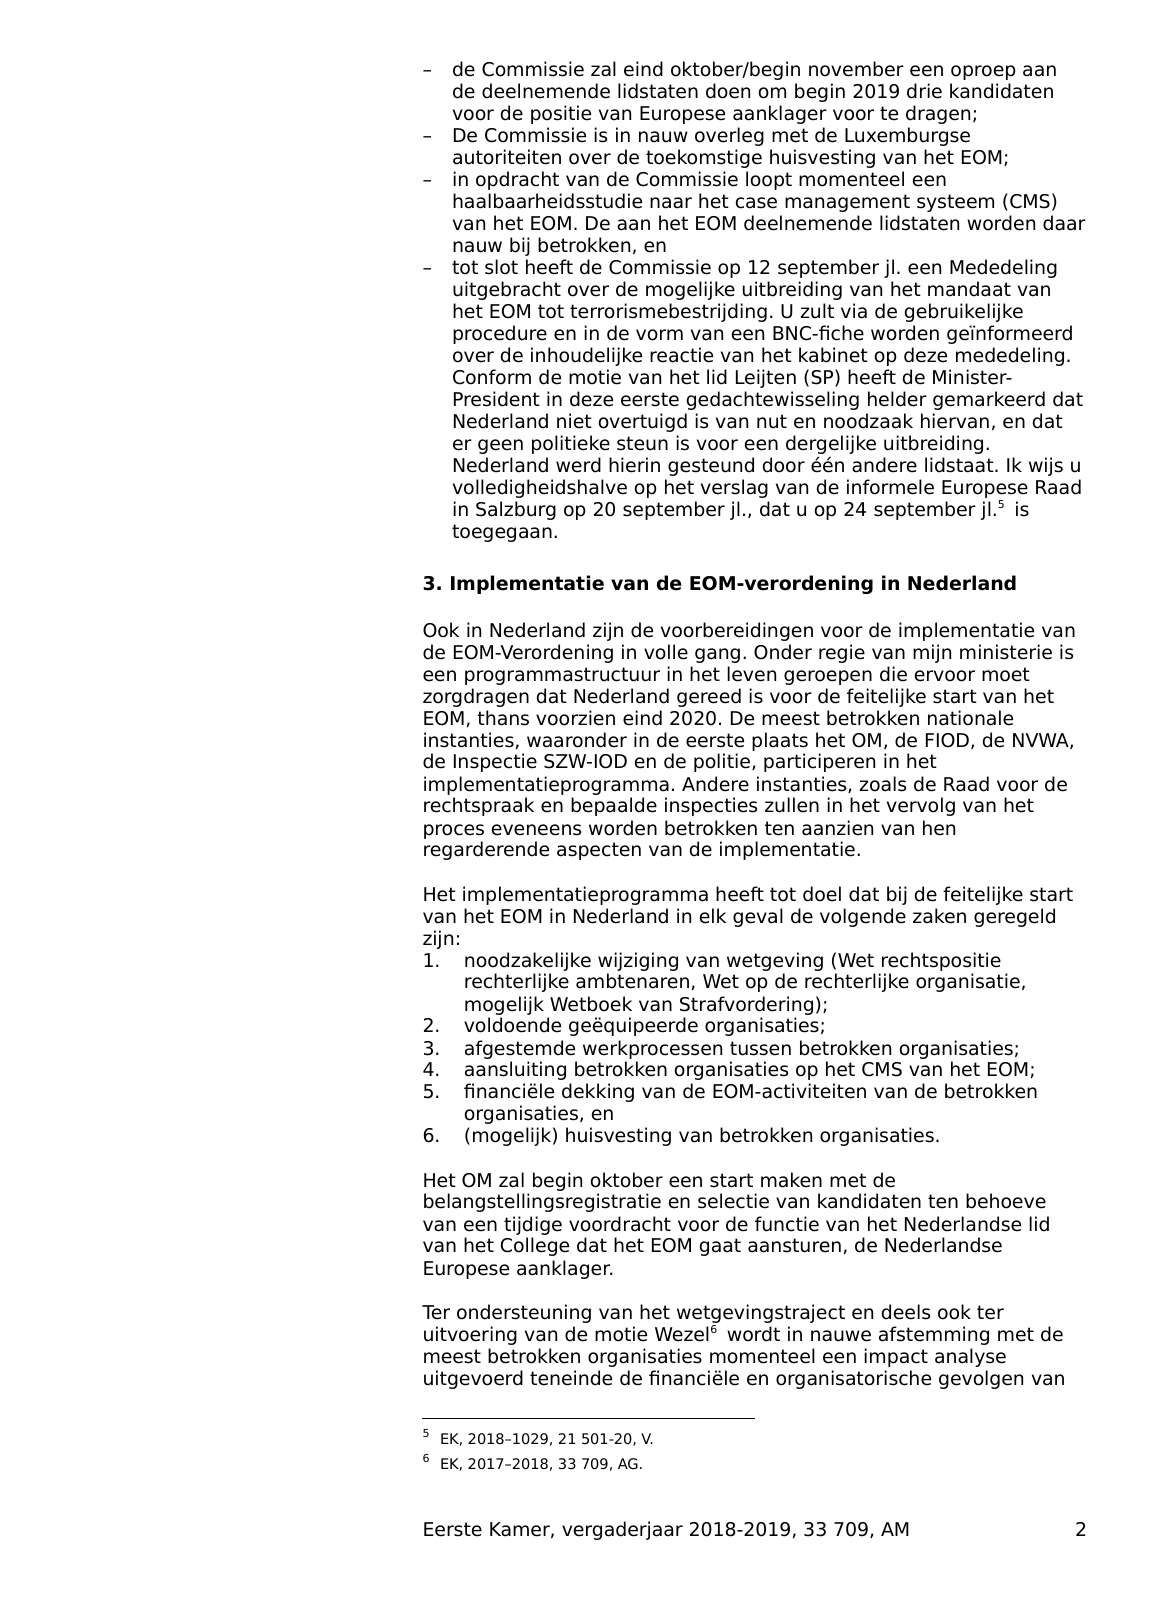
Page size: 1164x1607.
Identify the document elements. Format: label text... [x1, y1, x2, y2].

text 5. financiële dekking van de EOM-activiteiten van de betrokken organisaties, en [422, 1081, 1087, 1125]
text 6. (mogelijk) huisvesting van betrokken organisaties. [422, 1125, 1087, 1147]
text 1. noodzakelijke wijziging van wetgeving (Wet rechtspositie rechterlijke ambtenaren, Wet op de rechterlijke organisatie, mogelijk Wetboek van Strafvordering); [422, 949, 1087, 1015]
text Het implementatieprogramma heeft tot doel dat bij de feitelijke start van het EOM in Nederland in elk geval de volgende zaken geregeld zijn: [422, 883, 1087, 949]
text EK, 2018–1029, 21 501-20, V. [422, 1427, 1087, 1449]
text – tot slot heeft de Commissie op 12 september jl. een Mededeling uitgebracht over de mogelijke uitbreiding van het mandaat van het EOM tot terrorismebestrijding. U zult via de gebruikelijke procedure en in de vorm van een BNC-fiche worden geïnformeerd over de inhoudelijke reactie van het kabinet op deze mededeling. Conform de motie van het lid Leijten (SP) heeft de Minister-President in deze eerste gedachtewisseling helder gemarkeerd dat Nederland niet overtuigd is van nut en noodzaak hiervan, en dat er geen politieke steun is voor een dergelijke uitbreiding. Nederland werd hierin gesteund door één andere lidstaat. Ik wijs u volledigheidshalve op het verslag van de informele Europese Raad in Salzburg op 20 september jl., dat u op 24 september jl. is toegegaan. [422, 257, 1087, 543]
text Ook in Nederland zijn de voorbereidingen voor de implementatie van de EOM-Verordening in volle gang. Onder regie van mijn ministerie is een programmastructuur in het leven geroepen die ervoor moet zorgdragen dat Nederland gereed is voor de feitelijke start van het EOM, thans voorzien eind 2020. De meest betrokken nationale instanties, waaronder in de eerste plaats het OM, de FIOD, de NVWA, de Inspectie SZW-IOD en de politie, participeren in het implementatieprogramma. Andere instanties, zoals de Raad voor de rechtspraak en bepaalde inspecties zullen in het vervolg van het proces eveneens worden betrokken ten aanzien van hen regarderende aspecten van de implementatie. [422, 619, 1087, 861]
subtitle 3. Implementatie van de EOM-verordening in Nederland [422, 573, 1087, 594]
text – De Commissie is in nauw overleg met de Luxemburgse autoriteiten over de toekomstige huisvesting van het EOM; [422, 125, 1087, 169]
text Ter ondersteuning van het wetgevingstraject en deels ook ter uitvoering van de motie Wezel wordt in nauwe afstemming met de meest betrokken organisaties momenteel een impact analyse uitgevoerd teneinde de financiële en organisatorische gevolgen van [422, 1302, 1087, 1389]
text EK, 2017–2018, 33 709, AG. [422, 1452, 1087, 1474]
text – in opdracht van de Commissie loopt momenteel een haalbaarheidsstudie naar het case management systeem (CMS) van het EOM. De aan het EOM deelnemende lidstaten worden daar nauw bij betrokken, en [422, 169, 1087, 257]
text 4. aansluiting betrokken organisaties op het CMS van het EOM; [422, 1059, 1087, 1081]
text – de Commissie zal eind oktober/begin november een oproep aan de deelnemende lidstaten doen om begin 2019 drie kandidaten voor de positie van Europese aanklager voor te dragen; [422, 59, 1087, 125]
text 2. voldoende geëquipeerde organisaties; [422, 1015, 1087, 1037]
text 3. afgestemde werkprocessen tussen betrokken organisaties; [422, 1037, 1087, 1059]
text Het OM zal begin oktober een start maken met de belangstellingsregistratie en selectie van kandidaten ten behoeve van een tijdige voordracht voor de functie van het Nederlandse lid van het College dat het EOM gaat aansturen, de Nederlandse Europese aanklager. [422, 1169, 1087, 1279]
